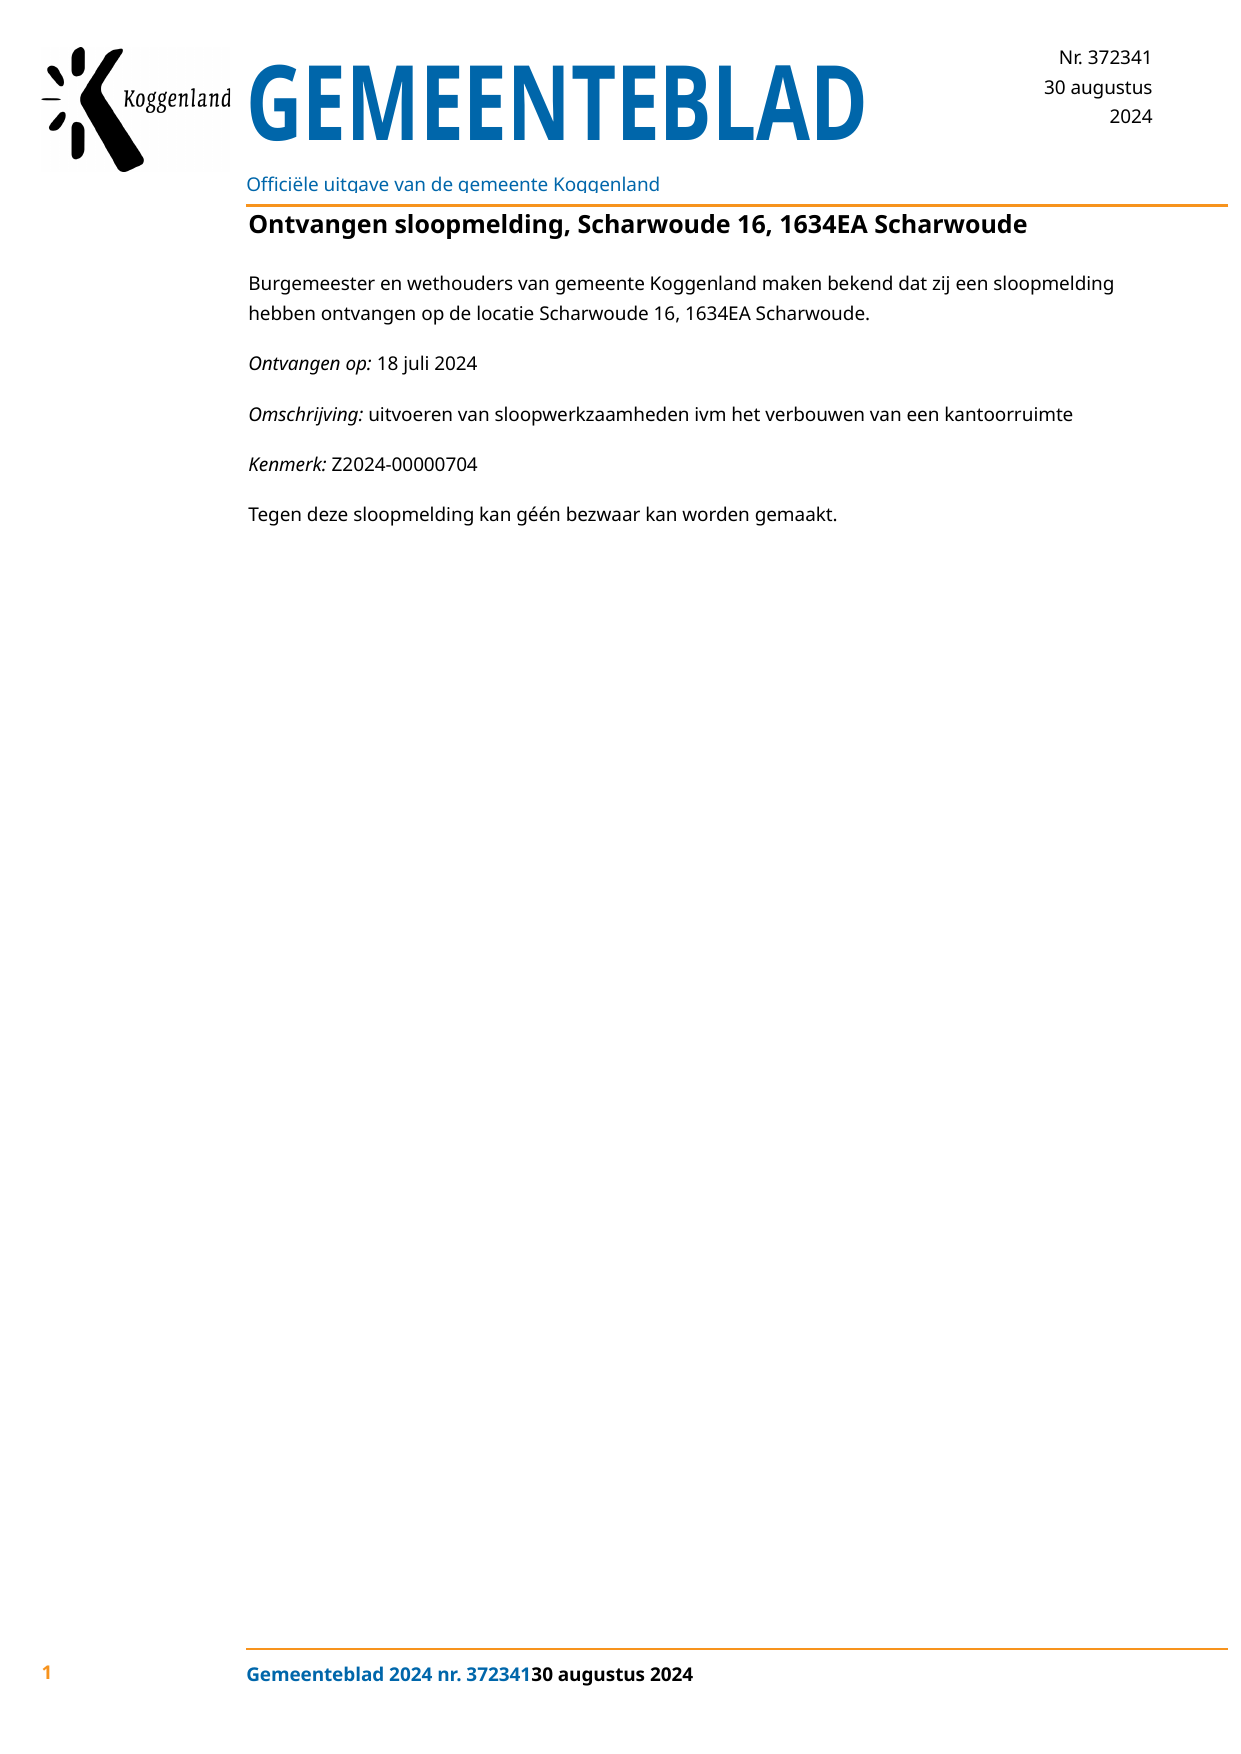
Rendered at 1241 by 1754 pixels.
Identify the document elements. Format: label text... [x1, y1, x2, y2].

text Omschrijving: uitvoeren van sloopwerkzaamheden ivm het verbouwen van een kantoorruimte [248, 401, 1152, 426]
picture [41, 47, 231, 172]
text Ontvangen op: 18 juli 2024 [248, 350, 1152, 376]
text Ontvangen sloopmelding, Scharwoude 16, 1634EA Scharwoude [248, 207, 1152, 241]
text Kenmerk: Z2024-00000704 [248, 451, 1152, 477]
text Burgemeester en wethouders van gemeente Koggenland maken bekend dat zij een sloopmelding hebben ontvangen op de locatie Scharwoude 16, 1634EA Scharwoude. [248, 270, 1152, 326]
text Tegen deze sloopmelding kan géén bezwaar kan worden gemaakt. [248, 502, 1152, 527]
